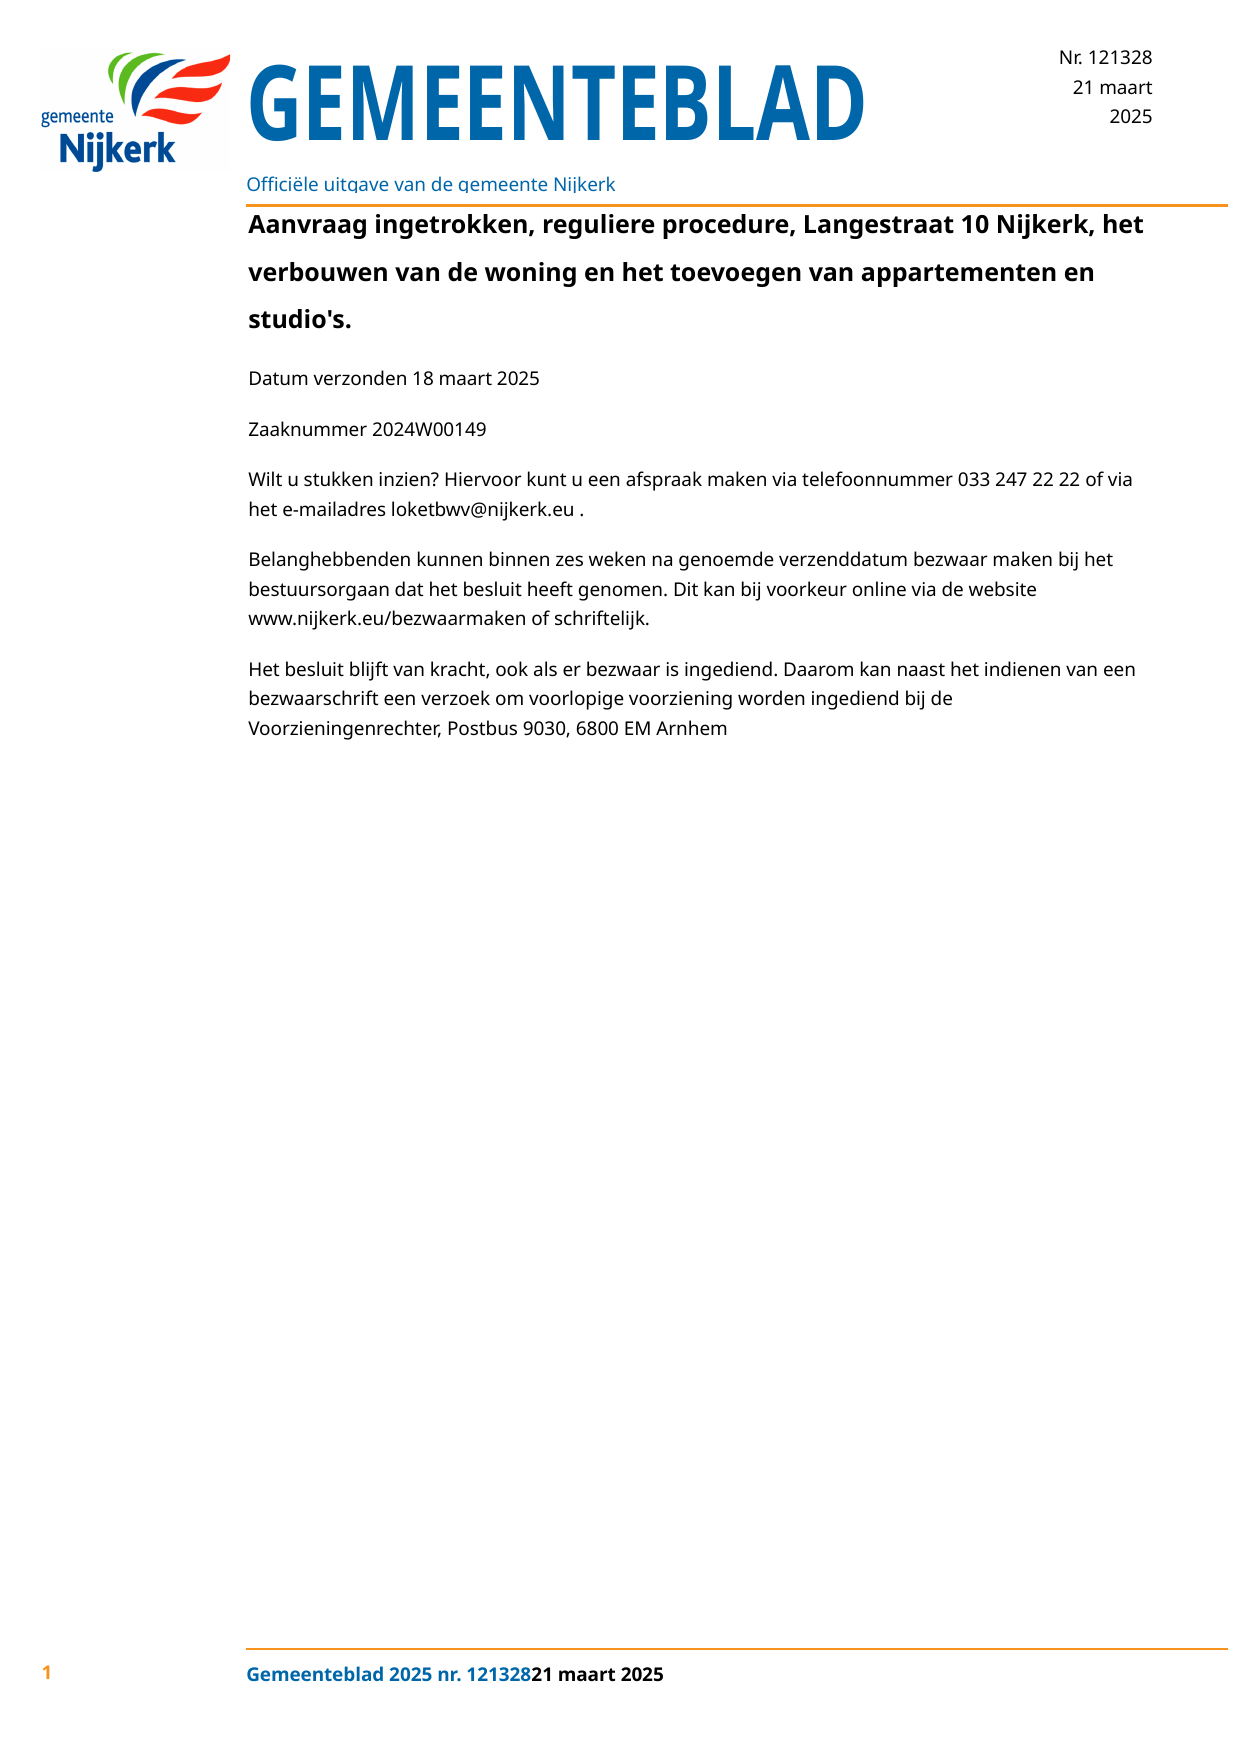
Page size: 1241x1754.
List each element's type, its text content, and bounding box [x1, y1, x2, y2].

text Het besluit blijft van kracht, ook als er bezwaar is ingediend. Daarom kan naast het indienen van een bezwaarschrift een verzoek om voorlopige voorziening worden ingediend bij de Voorzieningenrechter, Postbus 9030, 6800 EM Arnhem [248, 656, 1152, 741]
text Zaaknummer 2024W00149 [248, 416, 1152, 442]
text Belanghebbenden kunnen binnen zes weken na genoemde verzenddatum bezwaar maken bij het bestuursorgaan dat het besluit heeft genomen. Dit kan bij voorkeur online via de website www.nijkerk.eu/bezwaarmaken of schriftelijk. [248, 546, 1152, 631]
text Wilt u stukken inzien? Hiervoor kunt u een afspraak maken via telefoonnummer 033 247 22 22 of via het e-mailadres loketbwv@nijkerk.eu . [248, 466, 1152, 522]
picture [41, 47, 231, 172]
text Aanvraag ingetrokken, reguliere procedure, Langestraat 10 Nijkerk, het verbouwen van de woning en het toevoegen van appartementen en studio's. [248, 207, 1152, 336]
text Datum verzonden 18 maart 2025 [248, 366, 1152, 391]
